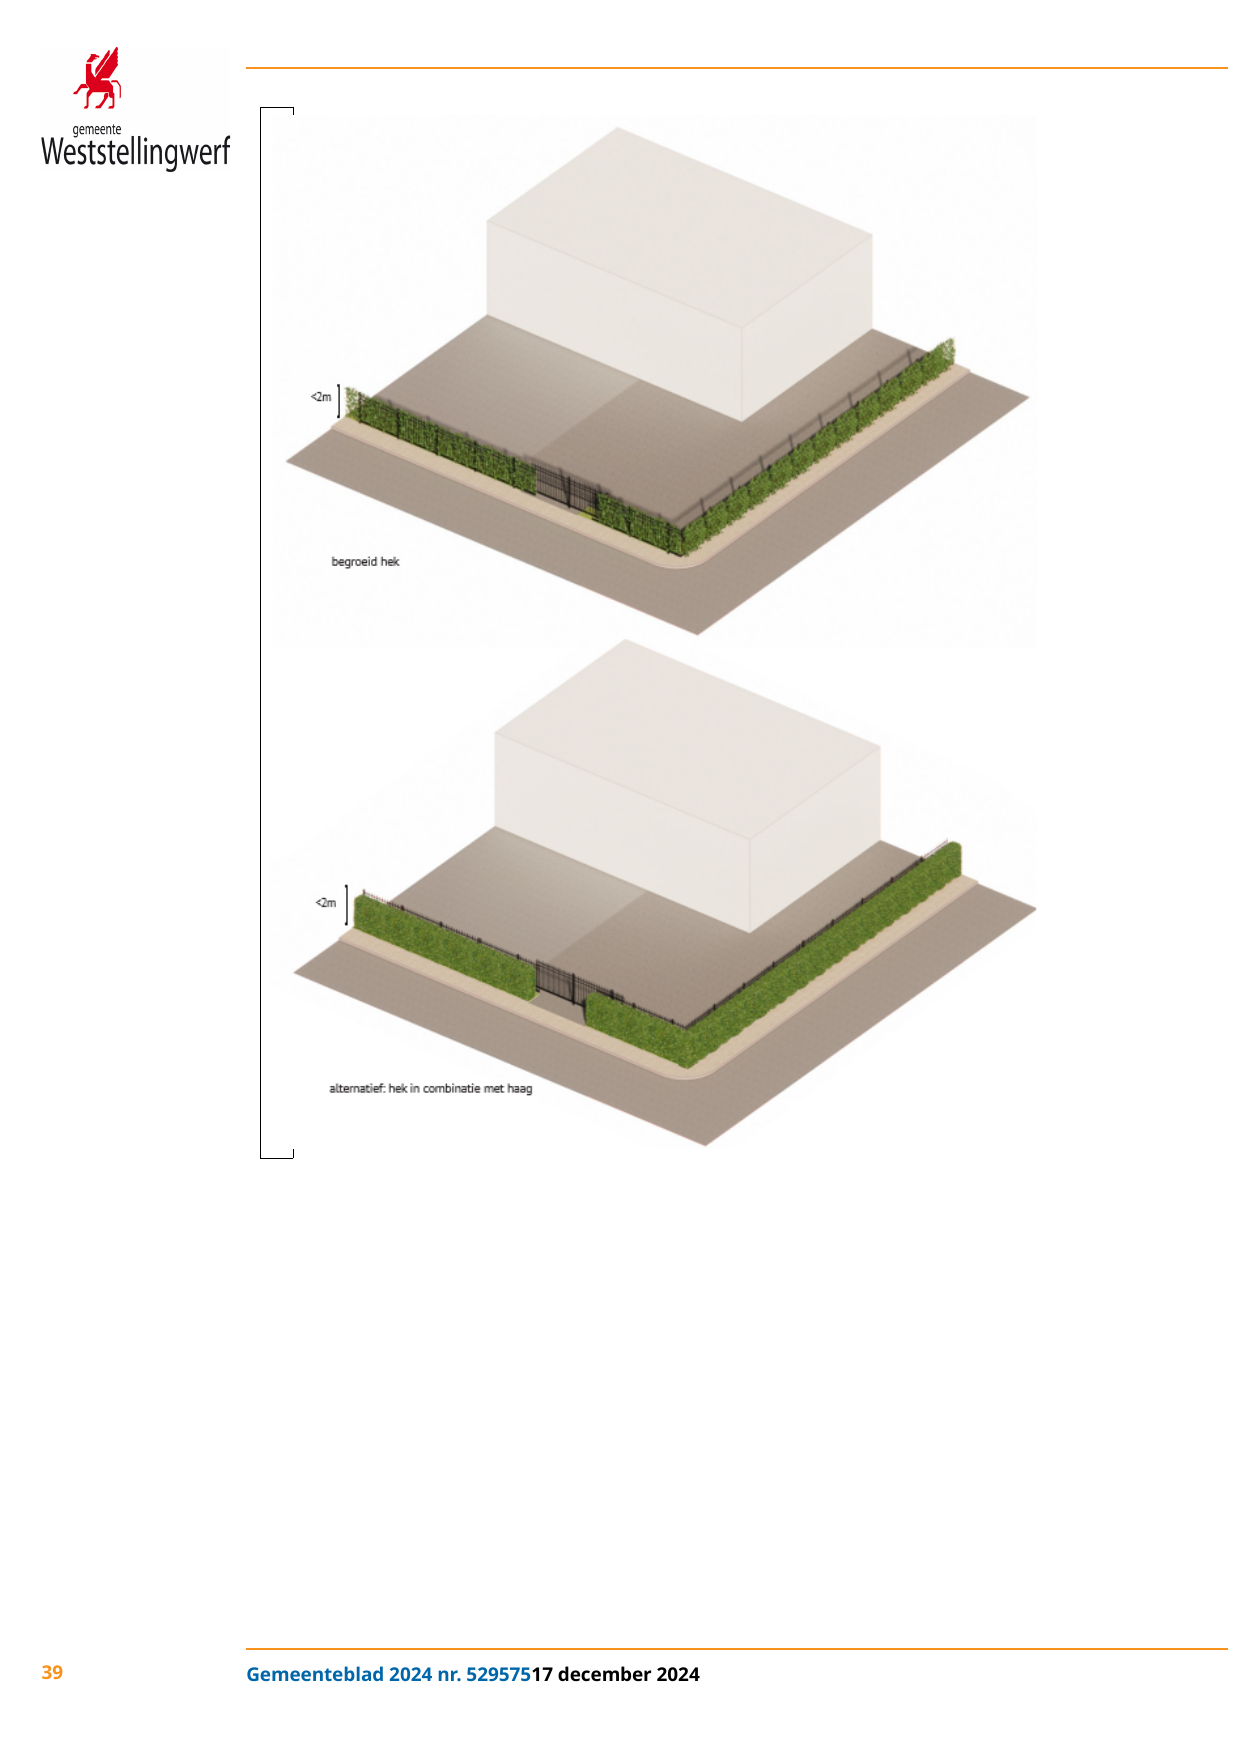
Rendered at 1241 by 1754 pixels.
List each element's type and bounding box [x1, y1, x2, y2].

picture [41, 47, 231, 172]
picture [268, 115, 1037, 1149]
